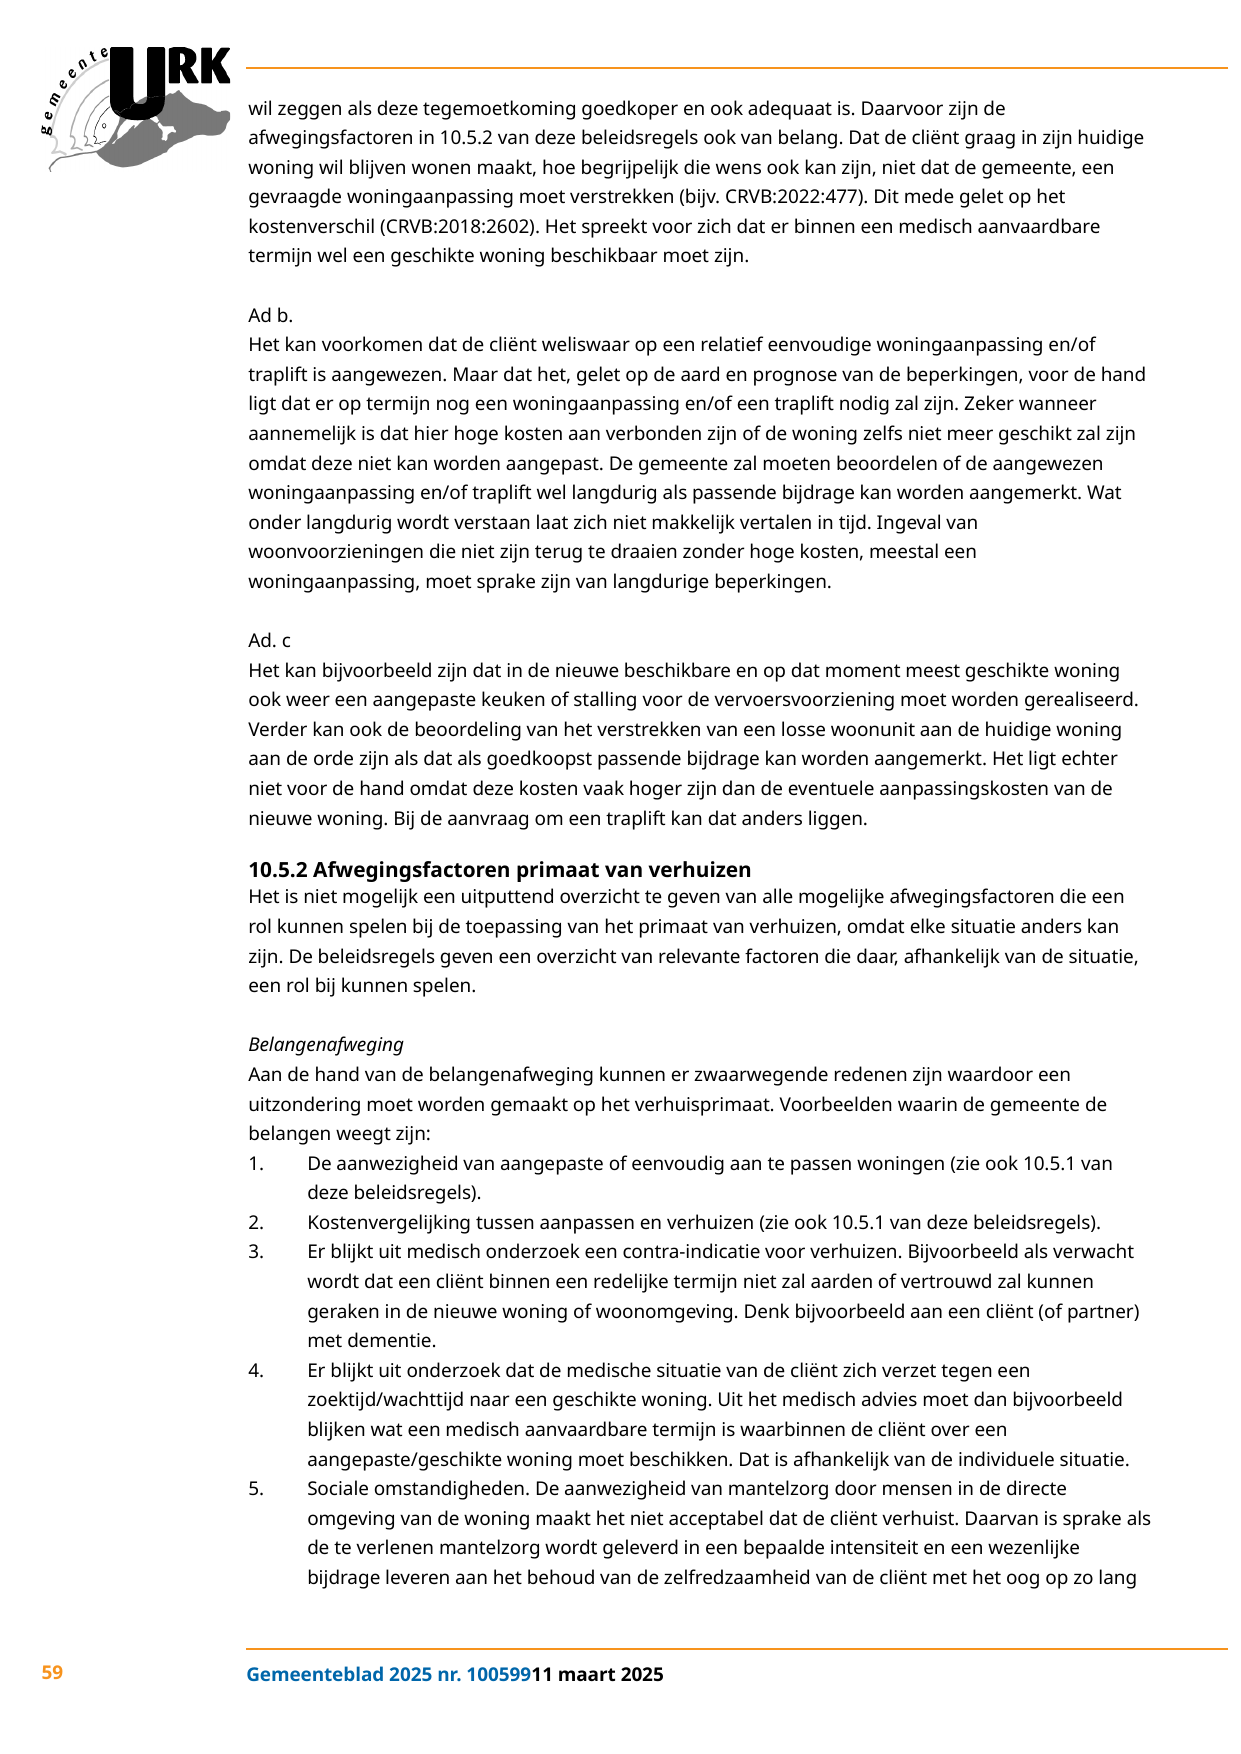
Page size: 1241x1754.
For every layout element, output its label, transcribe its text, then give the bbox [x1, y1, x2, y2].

picture [41, 47, 231, 172]
text Belangenafweging [248, 1032, 1152, 1057]
text Het is niet mogelijk een uitputtend overzicht te geven van alle mogelijke afwegingsfactoren die een rol kunnen spelen bij de toepassing van het primaat van verhuizen, omdat elke situatie anders kan zijn. De beleidsregels geven een overzicht van relevante factoren die daar, afhankelijk van de situatie, een rol bij kunnen spelen. [248, 884, 1152, 998]
text Ad b. [248, 302, 1152, 328]
text 10.5.2 Afwegingsfactoren primaat van verhuizen [248, 855, 1152, 884]
text Het kan voorkomen dat de cliënt weliswaar op een relatief eenvoudige woningaanpassing en/of traplift is aangewezen. Maar dat het, gelet op de aard en prognose van de beperkingen, voor de hand ligt dat er op termijn nog een woningaanpassing en/of een traplift nodig zal zijn. Zeker wanneer aannemelijk is dat hier hoge kosten aan verbonden zijn of de woning zelfs niet meer geschikt zal zijn omdat deze niet kan worden aangepast. De gemeente zal moeten beoordelen of de aangewezen woningaanpassing en/of traplift wel langdurig als passende bijdrage kan worden aangemerkt. Wat onder langdurig wordt verstaan laat zich niet makkelijk vertalen in tijd. Ingeval van woonvoorzieningen die niet zijn terug te draaien zonder hoge kosten, meestal een woningaanpassing, moet sprake zijn van langdurige beperkingen. [248, 331, 1152, 594]
list Sociale omstandigheden. De aanwezigheid van mantelzorg door mensen in de directe omgeving van de woning maakt het niet acceptabel dat de cliënt verhuist. Daarvan is sprake als de te verlenen mantelzorg wordt geleverd in een bepaalde intensiteit en een wezenlijke bijdrage leveren aan het behoud van de zelfredzaamheid van de cliënt met het oog op zo lang [248, 1475, 1152, 1590]
list De aanwezigheid van aangepaste of eenvoudig aan te passen woningen (zie ook 10.5.1 van deze beleidsregels). [248, 1150, 1152, 1205]
list Er blijkt uit medisch onderzoek een contra-indicatie voor verhuizen. Bijvoorbeeld als verwacht wordt dat een cliënt binnen een redelijke termijn niet zal aarden of vertrouwd zal kunnen geraken in de nieuwe woning of woonomgeving. Denk bijvoorbeeld aan een cliënt (of partner) met dementie. [248, 1239, 1152, 1353]
text Aan de hand van de belangenafweging kunnen er zwaarwegende redenen zijn waardoor een uitzondering moet worden gemaakt op het verhuisprimaat. Voorbeelden waarin de gemeente de belangen weegt zijn: [248, 1061, 1152, 1146]
list Kostenvergelijking tussen aanpassen en verhuizen (zie ook 10.5.1 van deze beleidsregels). [248, 1209, 1152, 1235]
list Er blijkt uit onderzoek dat de medische situatie van de cliënt zich verzet tegen een zoektijd/wachttijd naar een geschikte woning. Uit het medisch advies moet dan bijvoorbeeld blijken wat een medisch aanvaardbare termijn is waarbinnen de cliënt over een aangepaste/geschikte woning moet beschikken. Dat is afhankelijk van de individuele situatie. [248, 1357, 1152, 1471]
text Het kan bijvoorbeeld zijn dat in de nieuwe beschikbare en op dat moment meest geschikte woning ook weer een aangepaste keuken of stalling voor de vervoersvoorziening moet worden gerealiseerd. Verder kan ook de beoordeling van het verstrekken van een losse woonunit aan de huidige woning aan de orde zijn als dat als goedkoopst passende bijdrage kan worden aangemerkt. Het ligt echter niet voor de hand omdat deze kosten vaak hoger zijn dan de eventuele aanpassingskosten van de nieuwe woning. Bij de aanvraag om een traplift kan dat anders liggen. [248, 657, 1152, 831]
text wil zeggen als deze tegemoetkoming goedkoper en ook adequaat is. Daarvoor zijn de afwegingsfactoren in 10.5.2 van deze beleidsregels ook van belang. Dat de cliënt graag in zijn huidige woning wil blijven wonen maakt, hoe begrijpelijk die wens ook kan zijn, niet dat de gemeente, een gevraagde woningaanpassing moet verstrekken (bijv. CRVB:2022:477). Dit mede gelet op het kostenverschil (CRVB:2018:2602). Het spreekt voor zich dat er binnen een medisch aanvaardbare termijn wel een geschikte woning beschikbaar moet zijn. [248, 95, 1152, 268]
text Ad. c [248, 627, 1152, 653]
